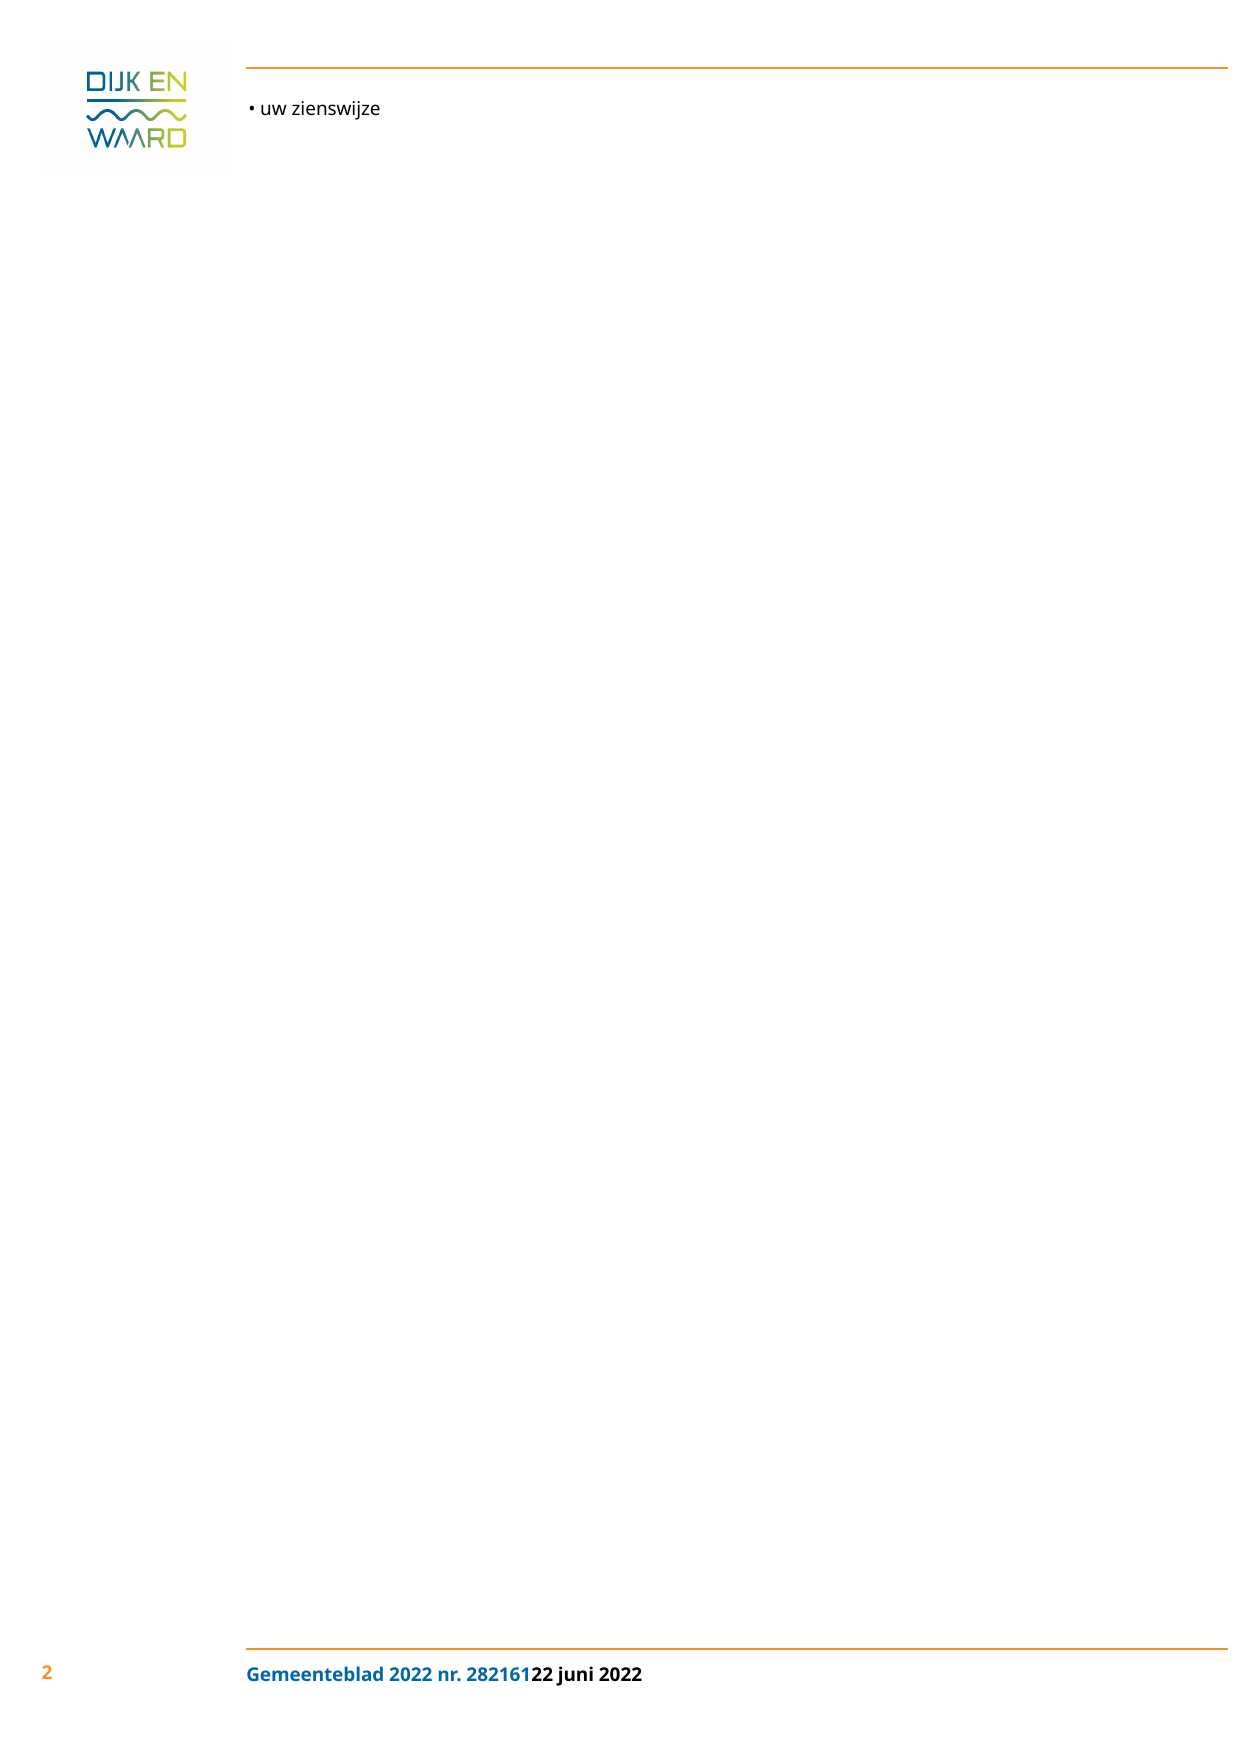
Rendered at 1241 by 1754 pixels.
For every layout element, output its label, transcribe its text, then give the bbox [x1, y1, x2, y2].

text • uw zienswijze [248, 95, 1152, 121]
picture [41, 47, 231, 172]
